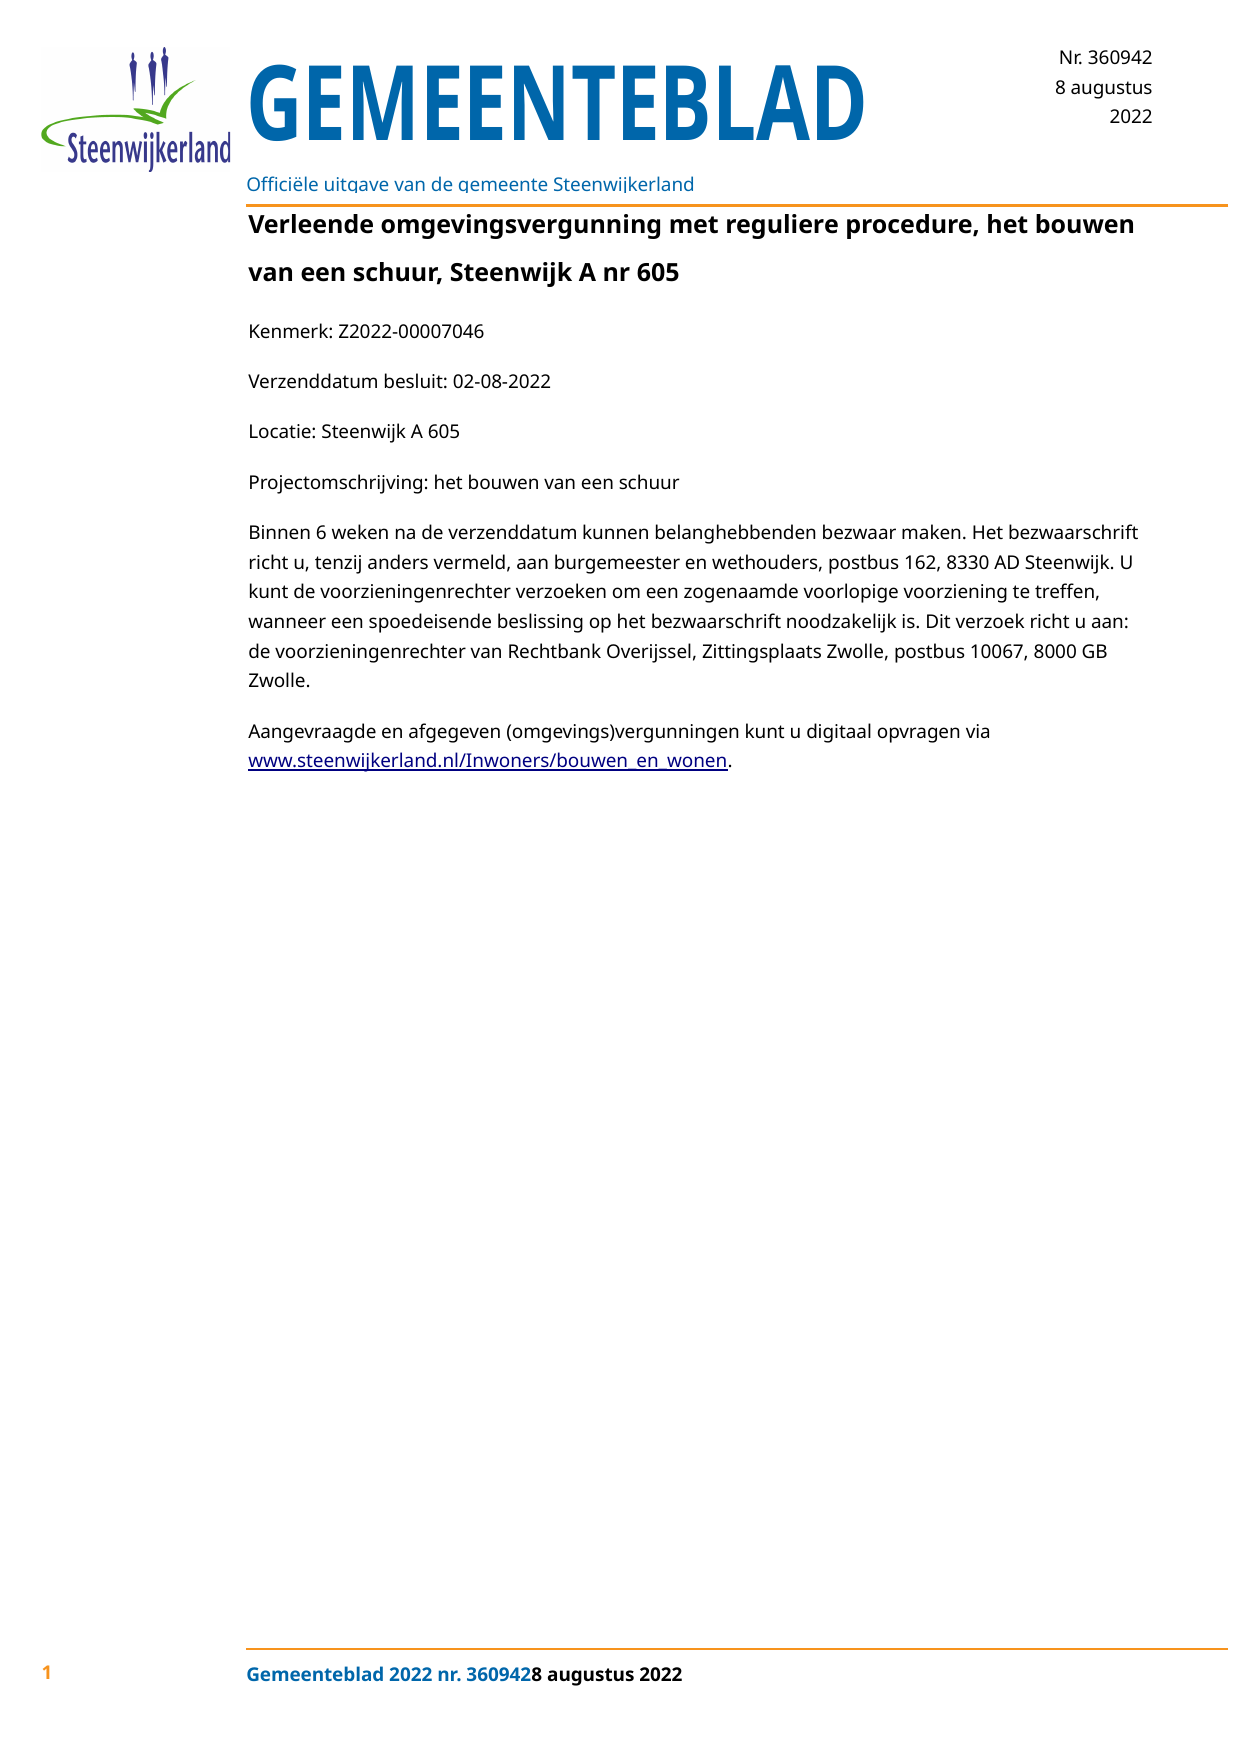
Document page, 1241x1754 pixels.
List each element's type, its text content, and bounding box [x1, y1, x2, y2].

text Locatie: Steenwijk A 605 [248, 419, 1152, 444]
picture [41, 47, 231, 172]
text Binnen 6 weken na de verzenddatum kunnen belanghebbenden bezwaar maken. Het bezwaarschrift richt u, tenzij anders vermeld, aan burgemeester en wethouders, postbus 162, 8330 AD Steenwijk. U kunt de voorzieningenrechter verzoeken om een zogenaamde voorlopige voorziening te treffen, wanneer een spoedeisende beslissing op het bezwaarschrift noodzakelijk is. Dit verzoek richt u aan: de voorzieningenrechter van Rechtbank Overijssel, Zittingsplaats Zwolle, postbus 10067, 8000 GB Zwolle. [248, 519, 1152, 693]
text Aangevraagde en afgegeven (omgevings)vergunningen kunt u digitaal opvragen via www.steenwijkerland.nl/Inwoners/bouwen_en_wonen. [248, 718, 1152, 773]
text Verleende omgevingsvergunning met reguliere procedure, het bouwen van een schuur, Steenwijk A nr 605 [248, 207, 1152, 288]
text Kenmerk: Z2022-00007046 [248, 318, 1152, 344]
text Verzenddatum besluit: 02-08-2022 [248, 368, 1152, 394]
text Projectomschrijving: het bouwen van een schuur [248, 469, 1152, 495]
